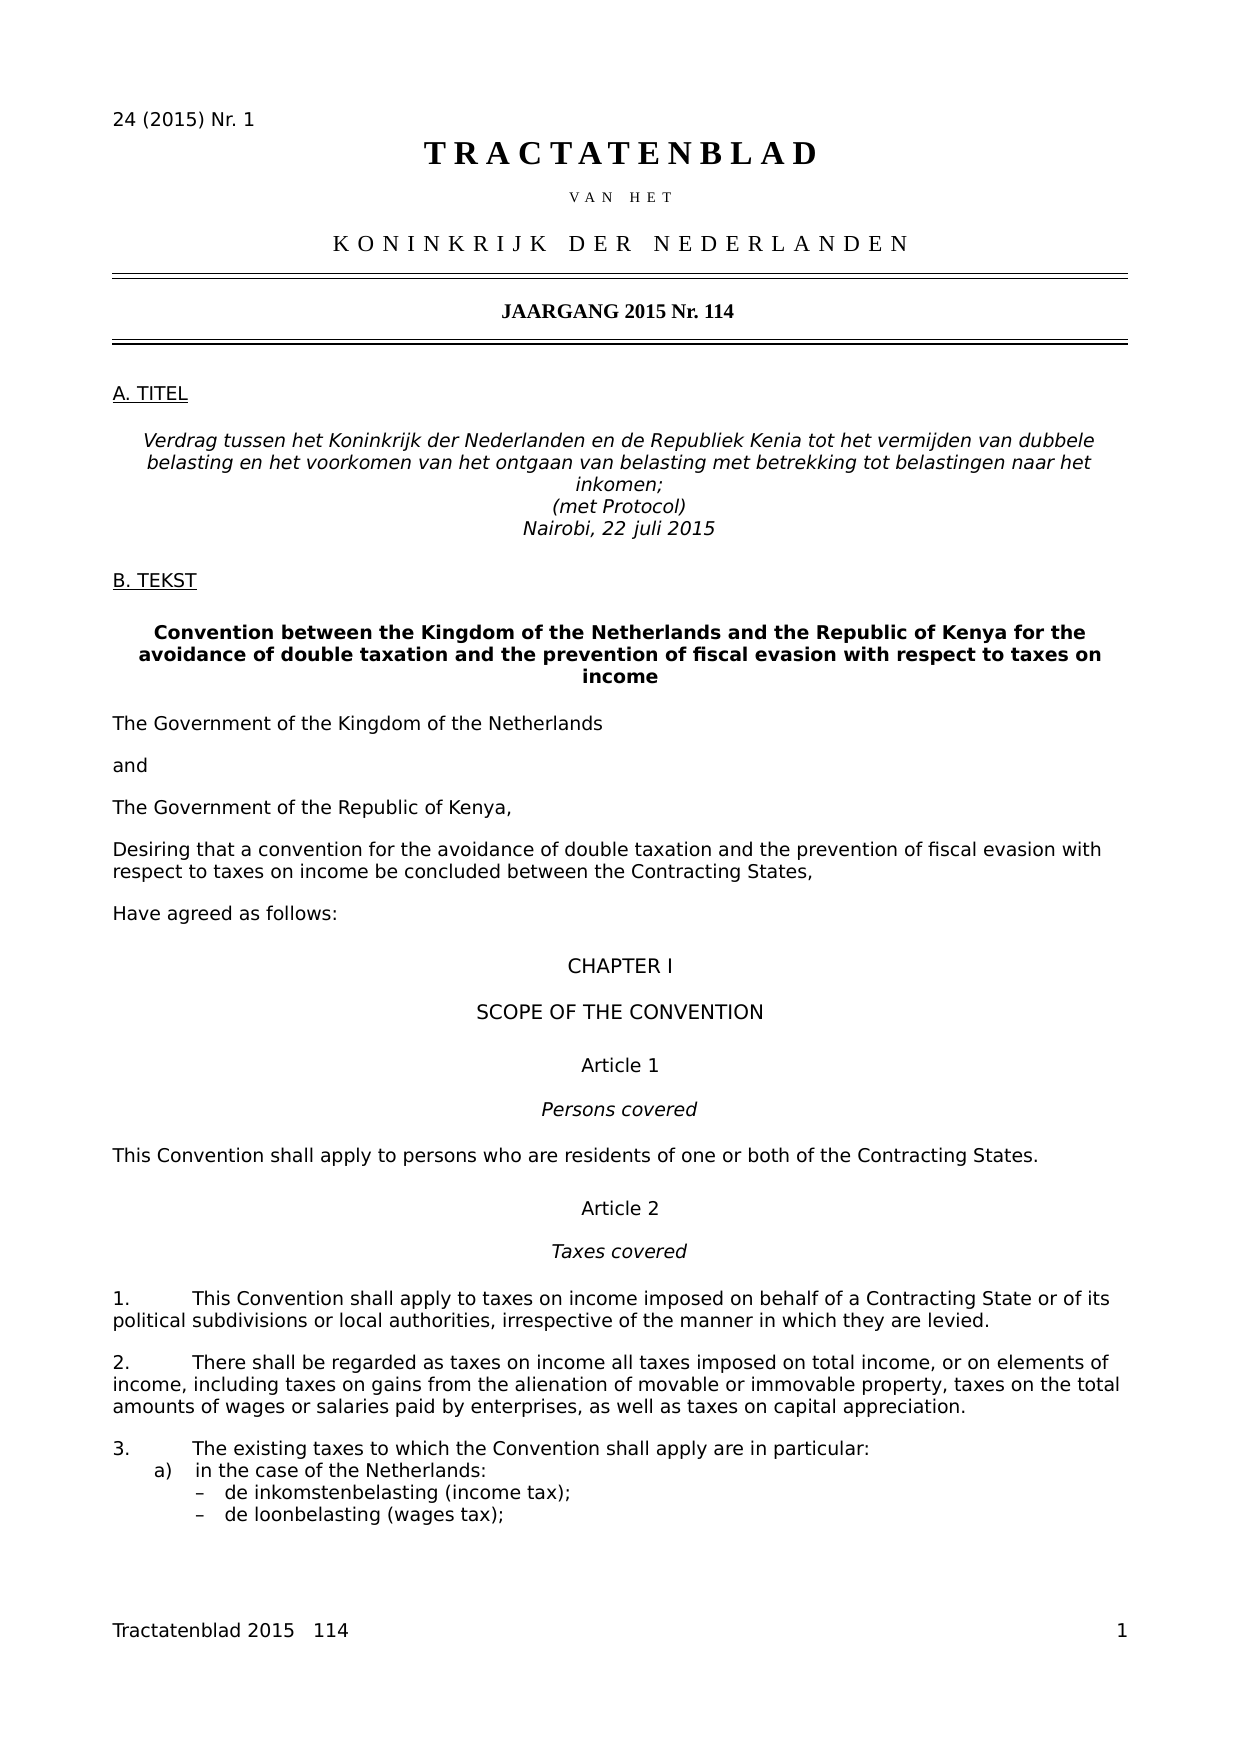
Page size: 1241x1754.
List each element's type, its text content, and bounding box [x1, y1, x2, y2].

subtitle CHAPTER I SCOPE OF THE CONVENTION [112, 954, 1128, 1024]
text 2. There shall be regarded as taxes on income all taxes imposed on total income, or on elements of income, including taxes on gains from the alienation of movable or immovable property, taxes on the total amounts of wages or salaries paid by enterprises, as well as taxes on capital appreciation. [112, 1352, 1128, 1418]
text The Government of the Kingdom of the Netherlands [112, 713, 1128, 734]
text TRACTATENBLAD [112, 133, 1128, 172]
text JAARGANG 2015 Nr. 114 [112, 299, 1128, 323]
text Desiring that a convention for the avoidance of double taxation and the prevention of fiscal evasion with respect to taxes on income be concluded between the Contracting States, [112, 838, 1128, 882]
text a) in the case of the Netherlands: [153, 1460, 1128, 1482]
subtitle B. TEKST [112, 570, 1128, 592]
text (met Protocol) [112, 496, 1128, 518]
subtitle Article 2 Taxes covered [112, 1197, 1128, 1263]
text VAN HET [112, 189, 1128, 206]
text This Convention shall apply to persons who are residents of one or both of the Contracting States. [112, 1145, 1128, 1167]
text Have agreed as follows: [112, 902, 1128, 924]
text – de inkomstenbelasting (income tax); [195, 1482, 1128, 1504]
subtitle A. TITEL [112, 383, 1128, 405]
subtitle Convention between the Kingdom of the Netherlands and the Republic of Kenya for the avoidance of double taxation and the prevention of fiscal evasion with respect to taxes on income [112, 622, 1128, 688]
text 24 (2015) Nr. 1 [112, 109, 1128, 131]
text 3. The existing taxes to which the Convention shall apply are in particular: [112, 1438, 1128, 1460]
text The Government of the Republic of Kenya, [112, 797, 1128, 818]
subtitle Article 1 Persons covered [112, 1054, 1128, 1120]
text – de loonbelasting (wages tax); [195, 1504, 1128, 1526]
text KONINKRIJK DER NEDERLANDEN [112, 229, 1128, 256]
text 1. This Convention shall apply to taxes on income imposed on behalf of a Contracting State or of its political subdivisions or local authorities, irrespective of the manner in which they are levied. [112, 1288, 1128, 1332]
text Verdrag tussen het Koninkrijk der Nederlanden en de Republiek Kenia tot het vermijden van dubbele belasting en het voorkomen van het ontgaan van belasting met betrekking tot belastingen naar het inkomen; [112, 430, 1128, 496]
text and [112, 754, 1128, 777]
text Nairobi, 22 juli 2015 [112, 518, 1128, 540]
